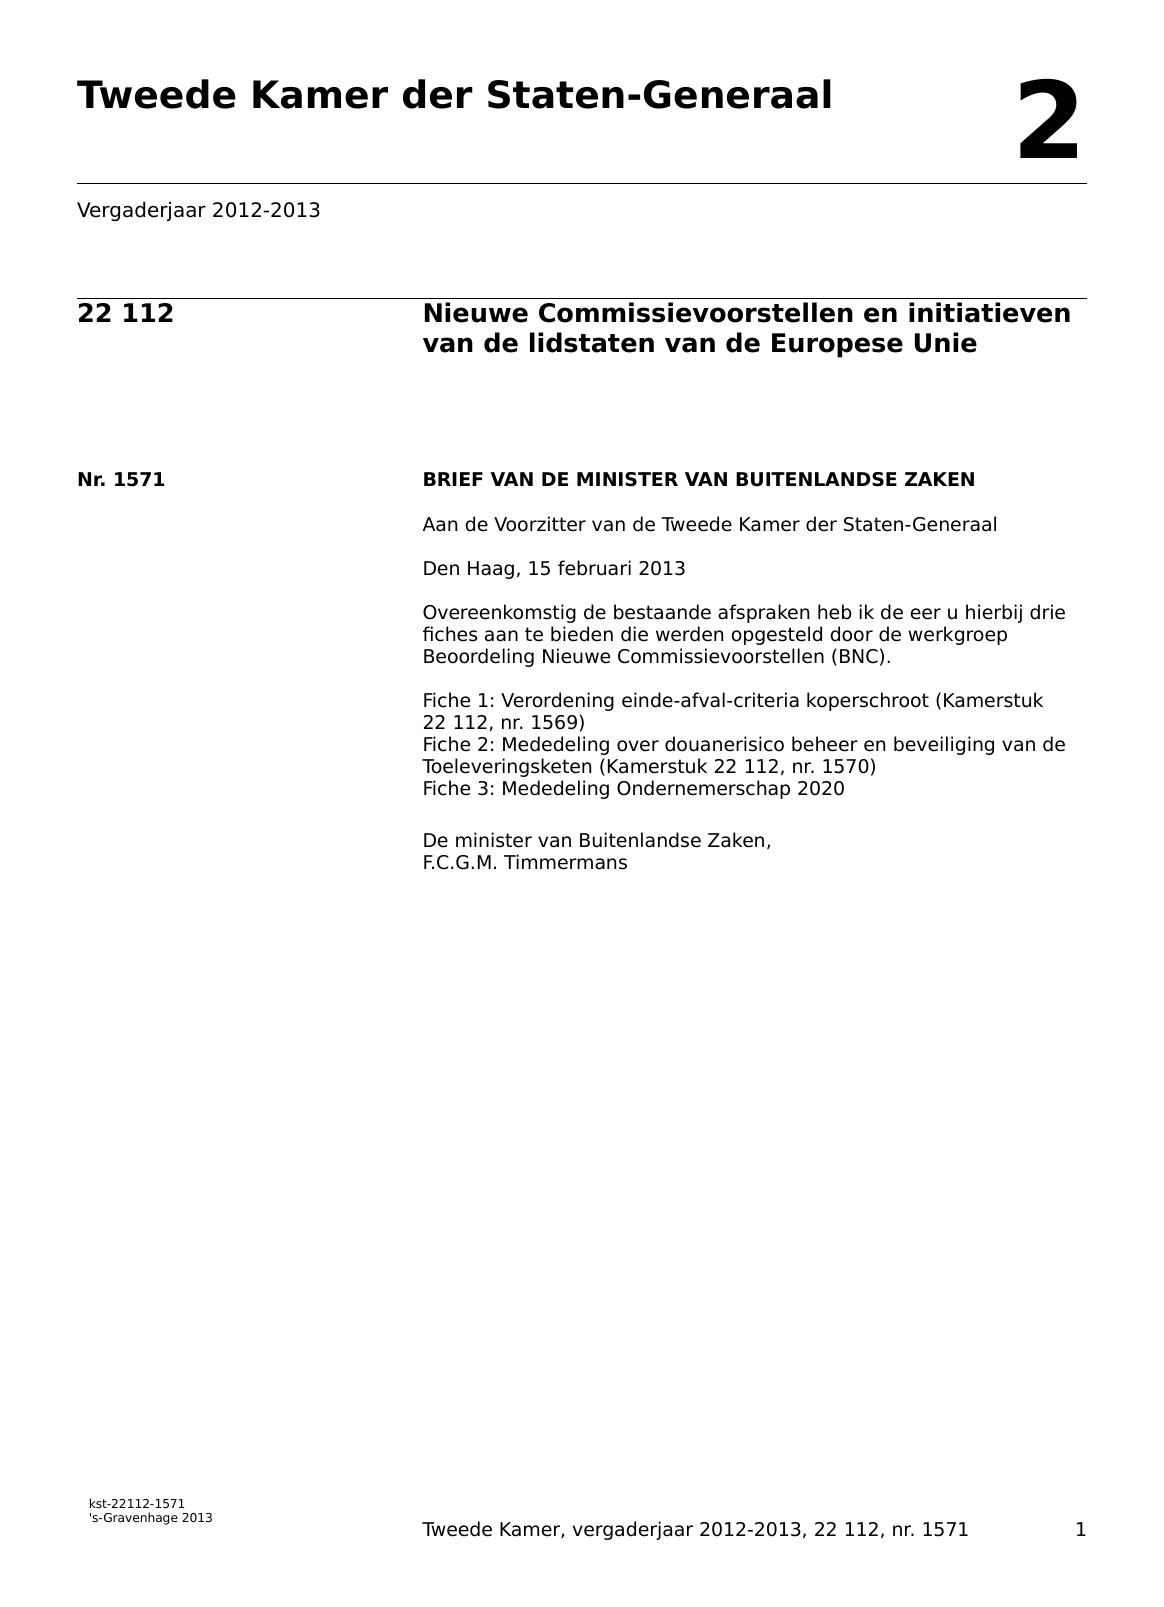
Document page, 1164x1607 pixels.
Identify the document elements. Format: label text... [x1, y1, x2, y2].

text Fiche 1: Verordening einde-afval-criteria koperschroot (Kamerstuk 22 112, nr. 1569) [422, 690, 1087, 734]
text Fiche 3: Mededeling Ondernemerschap 2020 [422, 778, 1087, 800]
table_header Tweede Kamer der Staten-Generaal [77, 59, 886, 183]
table_cell Vergaderjaar 2012-2013 [77, 184, 1087, 298]
text Fiche 2: Mededeling over douanerisico beheer en beveiliging van de Toeleveringsketen (Kamerstuk 22 112, nr. 1570) [422, 734, 1087, 778]
table_header 2 [886, 59, 1087, 183]
subtitle 22 112 Nieuwe Commissievoorstellen en initiatieven van de lidstaten van de Europese Unie [77, 299, 1087, 358]
text Overeenkomstig de bestaande afspraken heb ik de eer u hierbij drie fiches aan te bieden die werden opgesteld door de werkgroep Beoordeling Nieuwe Commissievoorstellen (BNC). [422, 602, 1087, 668]
text Den Haag, 15 februari 2013 [422, 558, 1087, 580]
text kst-22112-1571 [88, 1497, 323, 1511]
subtitle Nr. 1571 BRIEF VAN DE MINISTER VAN BUITENLANDSE ZAKEN [77, 469, 1087, 491]
text Aan de Voorzitter van de Tweede Kamer der Staten-Generaal [422, 513, 1087, 536]
text De minister van Buitenlandse Zaken, F.C.G.M. Timmermans [422, 830, 1087, 874]
text 's-Gravenhage 2013 [88, 1511, 323, 1525]
